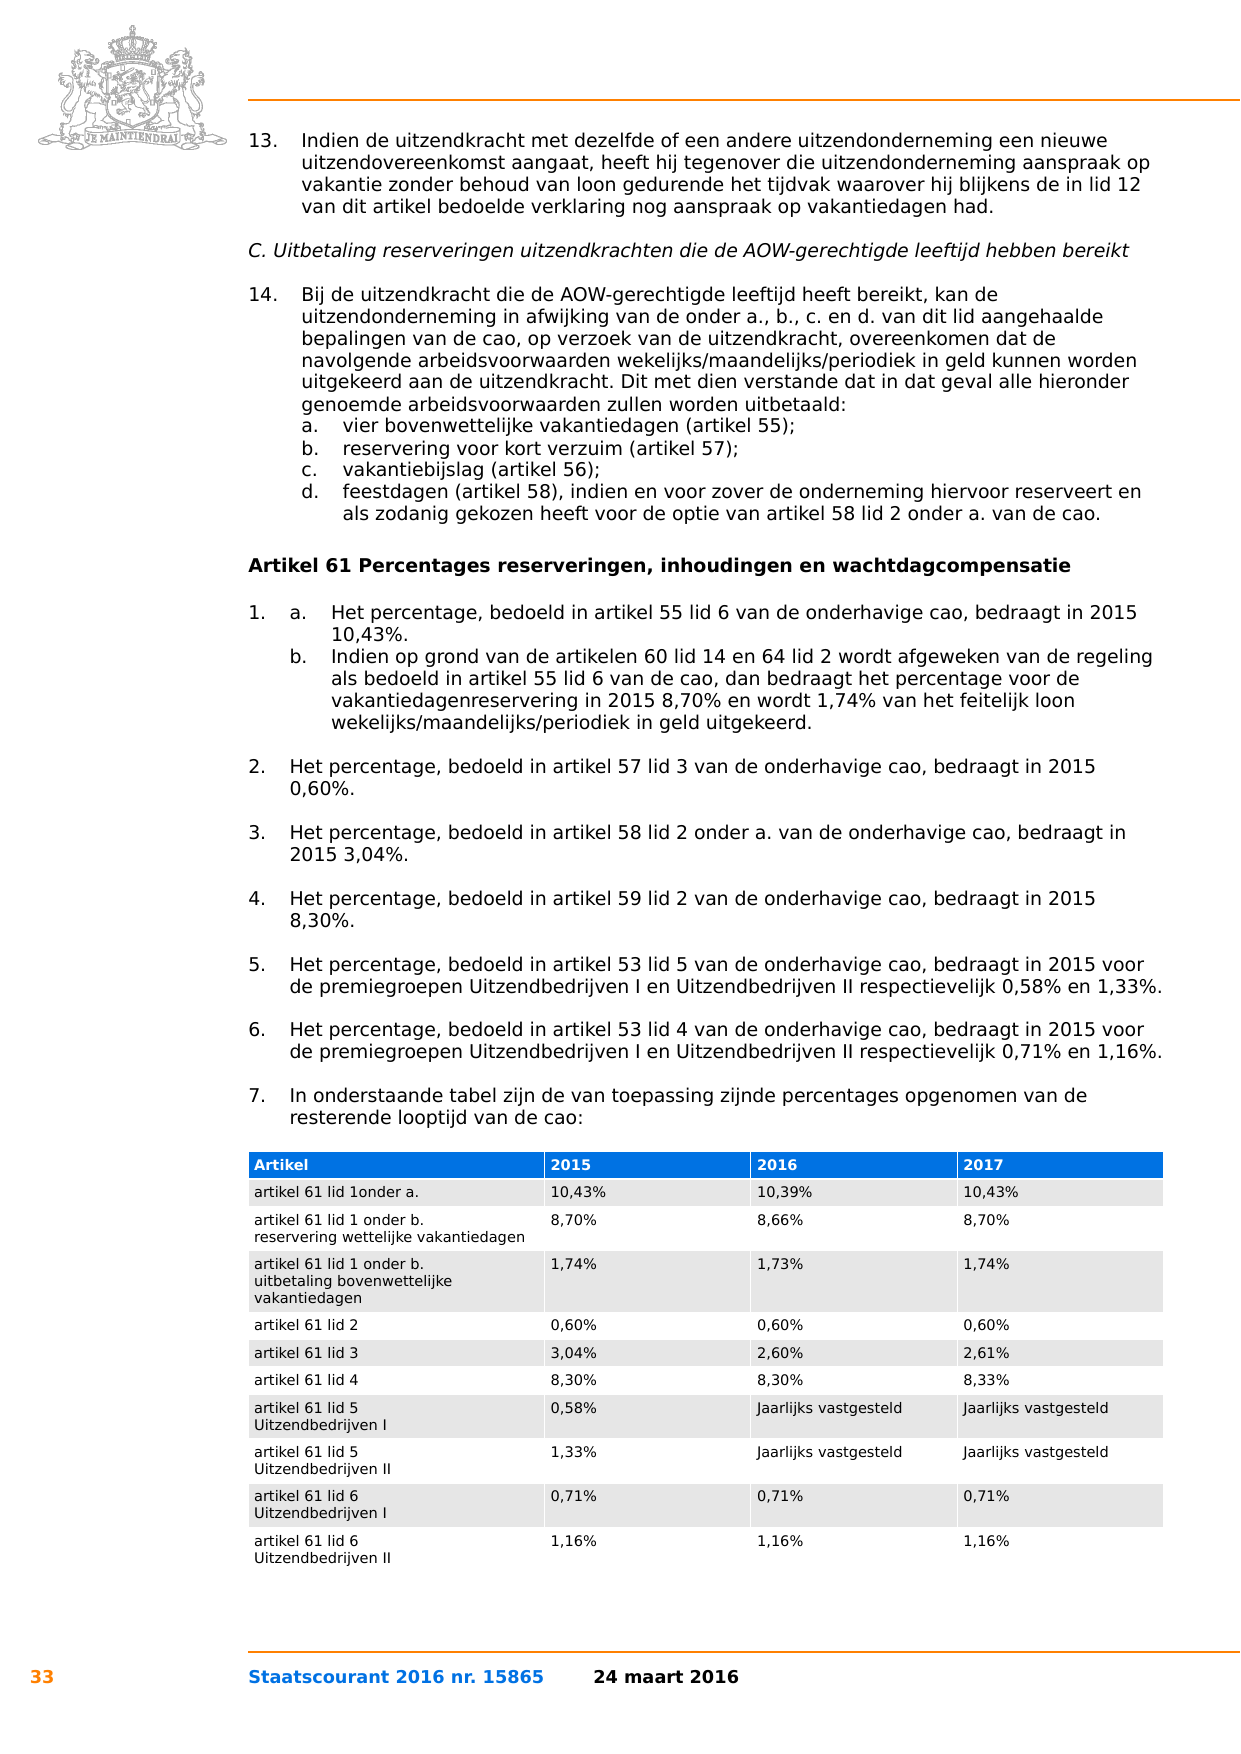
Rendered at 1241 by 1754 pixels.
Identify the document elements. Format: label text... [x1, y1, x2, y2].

table_cell 10,43% [545, 1180, 750, 1206]
table_cell 10,39% [751, 1180, 957, 1206]
text 6. Het percentage, bedoeld in artikel 53 lid 4 van de onderhavige cao, bedraagt in 2015 voor de premiegroepen Uitzendbedrijven I en Uitzendbedrijven II respectievelijk 0,71% en 1,16%. [248, 1019, 1163, 1063]
table_cell 1,74% [545, 1251, 750, 1312]
picture [38, 25, 227, 150]
table_cell 1,16% [958, 1528, 1163, 1571]
table_cell artikel 61 lid 1 onder b. uitbetaling bovenwettelijke vakantiedagen [249, 1251, 544, 1312]
table_cell Jaarlijks vastgesteld [958, 1439, 1163, 1482]
table_cell artikel 61 lid 6 Uitzendbedrijven I [249, 1484, 544, 1527]
table_cell artikel 61 lid 2 [249, 1313, 544, 1339]
table_cell 1,16% [751, 1528, 957, 1571]
table_cell artikel 61 lid 3 [249, 1340, 544, 1366]
table_cell artikel 61 lid 5 Uitzendbedrijven II [249, 1439, 544, 1482]
table_cell Jaarlijks vastgesteld [751, 1439, 957, 1482]
table_cell 0,60% [751, 1313, 957, 1339]
text 3. Het percentage, bedoeld in artikel 58 lid 2 onder a. van de onderhavige cao, bedraagt in 2015 3,04%. [248, 822, 1163, 866]
table_cell 1,73% [751, 1251, 957, 1312]
table_header 2016 [751, 1152, 957, 1178]
text 4. Het percentage, bedoeld in artikel 59 lid 2 van de onderhavige cao, bedraagt in 2015 8,30%. [248, 888, 1163, 932]
table_cell 10,43% [958, 1180, 1163, 1206]
table_cell 1,33% [545, 1439, 750, 1482]
text a. vier bovenwettelijke vakantiedagen (artikel 55); [301, 415, 1163, 437]
text b. Indien op grond van de artikelen 60 lid 14 en 64 lid 2 wordt afgeweken van de regeling als bedoeld in artikel 55 lid 6 van de cao, dan bedraagt het percentage voor de vakantiedagenreservering in 2015 8,70% en wordt 1,74% van het feitelijk loon wekelijks/maandelijks/periodiek in geld uitgekeerd. [289, 646, 1163, 734]
table_cell 1,74% [958, 1251, 1163, 1312]
table_cell 0,58% [545, 1395, 750, 1438]
table_cell artikel 61 lid 4 [249, 1368, 544, 1394]
table_header 2017 [958, 1152, 1163, 1178]
table_cell 0,60% [958, 1313, 1163, 1339]
text c. vakantiebijslag (artikel 56); [301, 459, 1163, 481]
text b. reservering voor kort verzuim (artikel 57); [301, 437, 1163, 459]
text 2. Het percentage, bedoeld in artikel 57 lid 3 van de onderhavige cao, bedraagt in 2015 0,60%. [248, 756, 1163, 800]
subtitle Artikel 61 Percentages reserveringen, inhoudingen en wachtdagcompensatie [248, 555, 1163, 577]
table_cell 0,60% [545, 1313, 750, 1339]
subtitle C. Uitbetaling reserveringen uitzendkrachten die de AOW-gerechtigde leeftijd hebben bereikt [248, 240, 1163, 262]
table_cell artikel 61 lid 6 Uitzendbedrijven II [249, 1528, 544, 1571]
table_cell 0,71% [751, 1484, 957, 1527]
text 13. Indien de uitzendkracht met dezelfde of een andere uitzendonderneming een nieuwe uitzendovereenkomst aangaat, heeft hij tegenover die uitzendonderneming aanspraak op vakantie zonder behoud van loon gedurende het tijdvak waarover hij blijkens de in lid 12 van dit artikel bedoelde verklaring nog aanspraak op vakantiedagen had. [248, 130, 1163, 218]
table_header 2015 [545, 1152, 750, 1178]
text 5. Het percentage, bedoeld in artikel 53 lid 5 van de onderhavige cao, bedraagt in 2015 voor de premiegroepen Uitzendbedrijven I en Uitzendbedrijven II respectievelijk 0,58% en 1,33%. [248, 953, 1163, 997]
text 14. Bij de uitzendkracht die de AOW-gerechtigde leeftijd heeft bereikt, kan de uitzendonderneming in afwijking van de onder a., b., c. en d. van dit lid aangehaalde bepalingen van de cao, op verzoek van de uitzendkracht, overeenkomen dat de navolgende arbeidsvoorwaarden wekelijks/maandelijks/periodiek in geld kunnen worden uitgekeerd aan de uitzendkracht. Dit met dien verstande dat in dat geval alle hieronder genoemde arbeidsvoorwaarden zullen worden uitbetaald: [248, 283, 1163, 415]
table_cell 3,04% [545, 1340, 750, 1366]
table_cell 8,66% [751, 1207, 957, 1250]
table_cell 8,33% [958, 1368, 1163, 1394]
text 7. In onderstaande tabel zijn de van toepassing zijnde percentages opgenomen van de resterende looptijd van de cao: [248, 1085, 1163, 1129]
table_cell 1,16% [545, 1528, 750, 1571]
table_cell Jaarlijks vastgesteld [751, 1395, 957, 1438]
table_cell artikel 61 lid 1onder a. [249, 1180, 544, 1206]
table_header Artikel [249, 1152, 544, 1178]
text 1. a. Het percentage, bedoeld in artikel 55 lid 6 van de onderhavige cao, bedraagt in 2015 10,43%. [248, 602, 1163, 646]
table_cell 2,60% [751, 1340, 957, 1366]
table_cell 8,30% [545, 1368, 750, 1394]
table_cell artikel 61 lid 1 onder b. reservering wettelijke vakantiedagen [249, 1207, 544, 1250]
table_cell 2,61% [958, 1340, 1163, 1366]
table_cell artikel 61 lid 5 Uitzendbedrijven I [249, 1395, 544, 1438]
text d. feestdagen (artikel 58), indien en voor zover de onderneming hiervoor reserveert en als zodanig gekozen heeft voor de optie van artikel 58 lid 2 onder a. van de cao. [301, 481, 1163, 525]
table_cell 8,70% [958, 1207, 1163, 1250]
table_cell 8,70% [545, 1207, 750, 1250]
table_cell 0,71% [958, 1484, 1163, 1527]
table_cell 8,30% [751, 1368, 957, 1394]
table_cell 0,71% [545, 1484, 750, 1527]
table_cell Jaarlijks vastgesteld [958, 1395, 1163, 1438]
